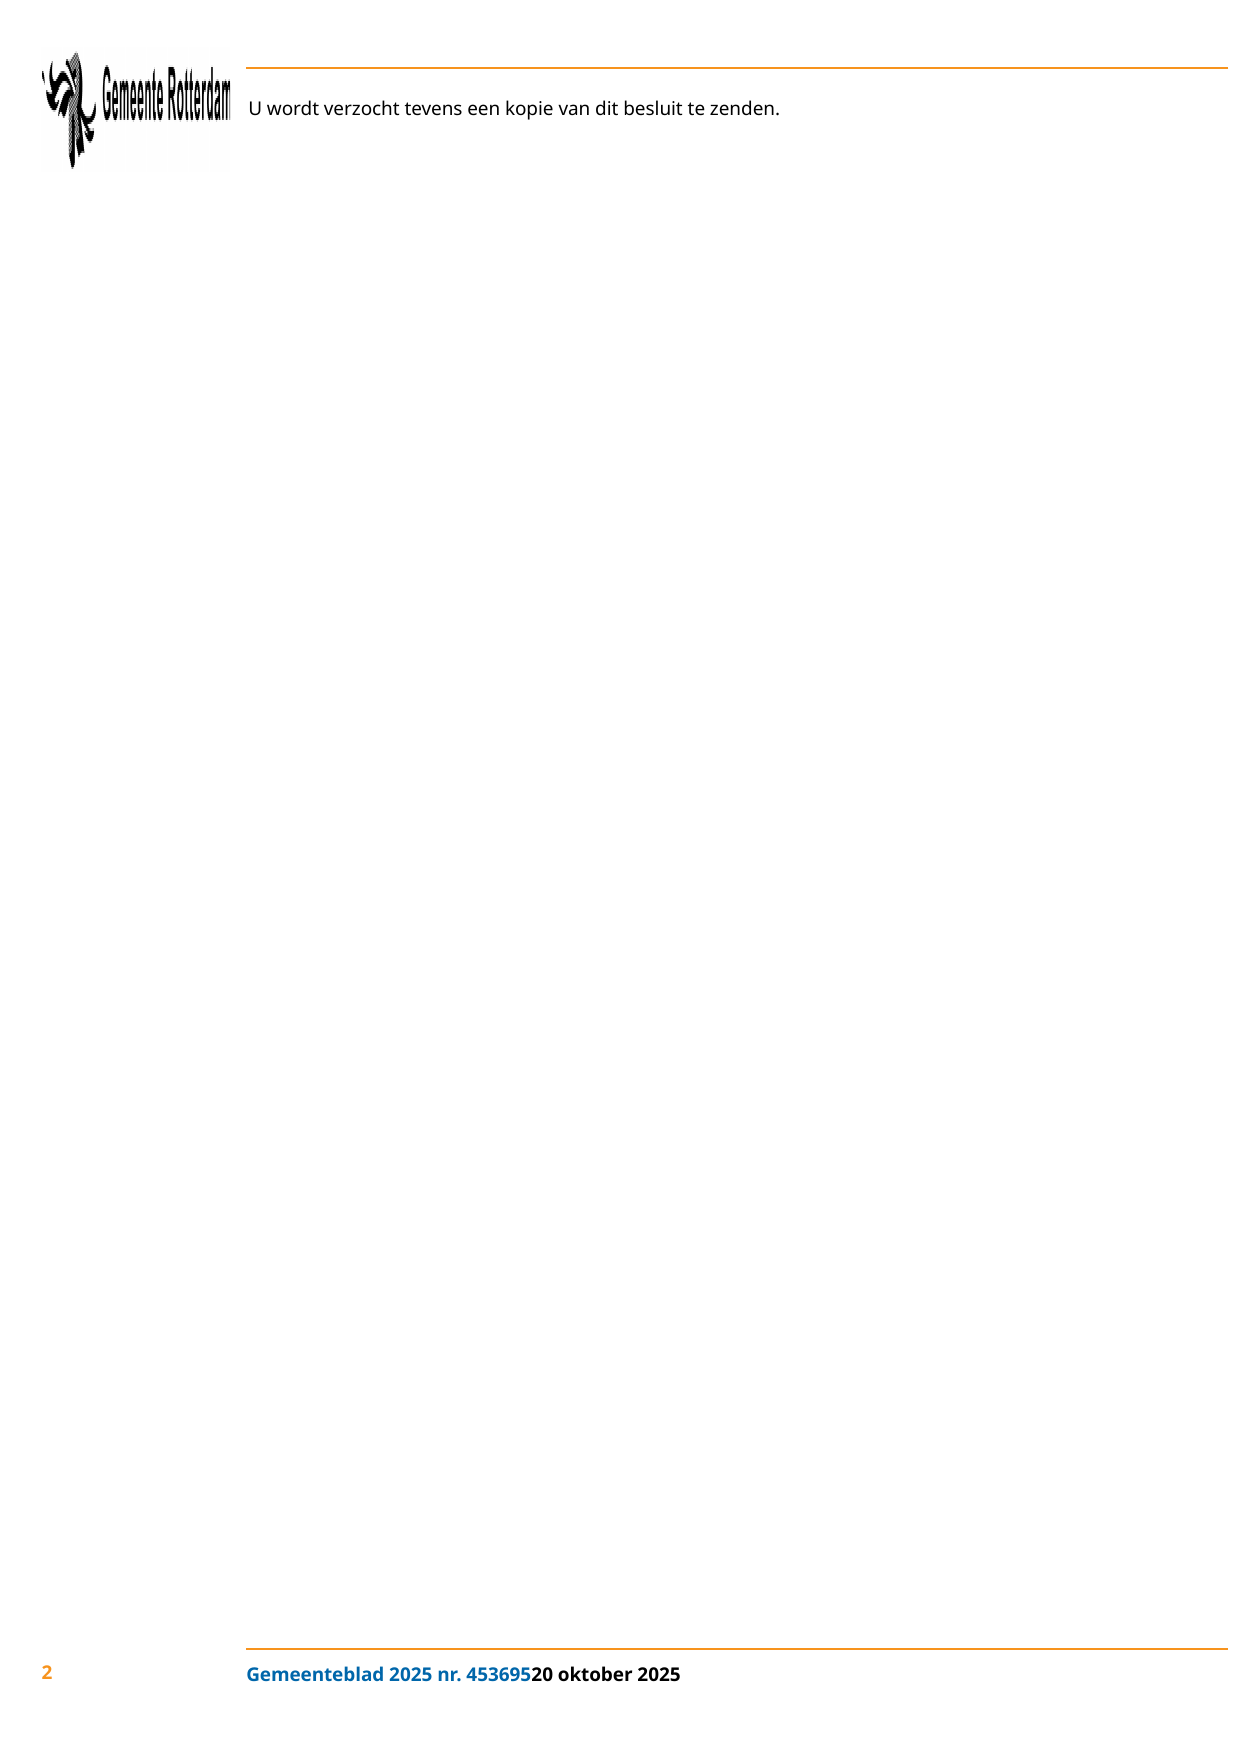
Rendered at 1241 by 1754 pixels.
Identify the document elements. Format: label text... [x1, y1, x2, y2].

picture [41, 47, 231, 172]
text U wordt verzocht tevens een kopie van dit besluit te zenden. [248, 95, 1152, 121]
